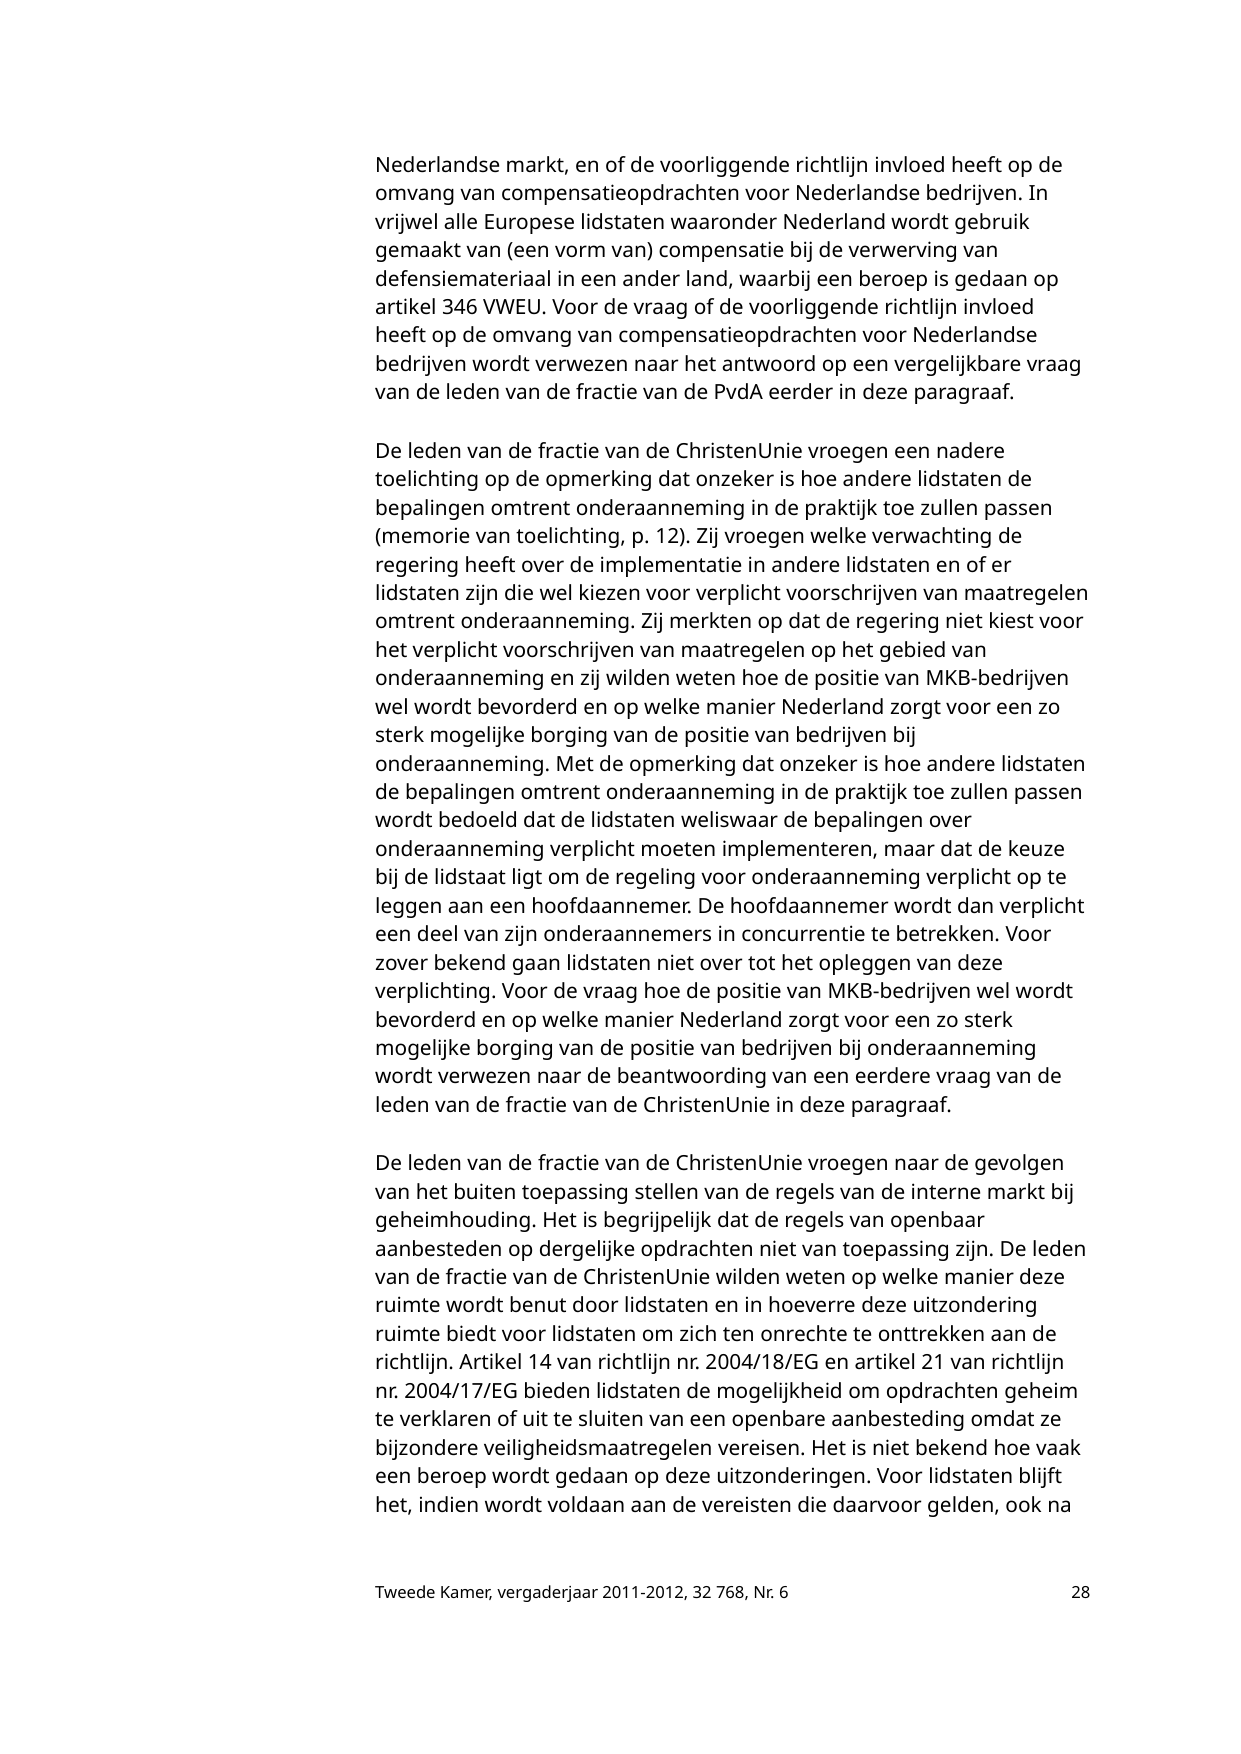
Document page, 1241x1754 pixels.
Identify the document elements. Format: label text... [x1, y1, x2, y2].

text De leden van de fractie van de ChristenUnie vroegen naar de gevolgen van het buiten toepassing stellen van de regels van de interne markt bij geheimhouding. Het is begrijpelijk dat de regels van openbaar aanbesteden op dergelijke opdrachten niet van toepassing zijn. De leden van de fractie van de ChristenUnie wilden weten op welke manier deze ruimte wordt benut door lidstaten en in hoeverre deze uitzondering ruimte biedt voor lidstaten om zich ten onrechte te onttrekken aan de richtlijn. Artikel 14 van richtlijn nr. 2004/18/EG en artikel 21 van richtlijn nr. 2004/17/EG bieden lidstaten de mogelijkheid om opdrachten geheim te verklaren of uit te sluiten van een openbare aanbesteding omdat ze bijzondere veiligheidsmaatregelen vereisen. Het is niet bekend hoe vaak een beroep wordt gedaan op deze uitzonderingen. Voor lidstaten blijft het, indien wordt voldaan aan de vereisten die daarvoor gelden, ook na [375, 1148, 1090, 1518]
text Nederlandse markt, en of de voorliggende richtlijn invloed heeft op de omvang van compensatieopdrachten voor Nederlandse bedrijven. In vrijwel alle Europese lidstaten waaronder Nederland wordt gebruik gemaakt van (een vorm van) compensatie bij de verwerving van defensiemateriaal in een ander land, waarbij een beroep is gedaan op artikel 346 VWEU. Voor de vraag of de voorliggende richtlijn invloed heeft op de omvang van compensatieopdrachten voor Nederlandse bedrijven wordt verwezen naar het antwoord op een vergelijkbare vraag van de leden van de fractie van de PvdA eerder in deze paragraaf. [375, 150, 1090, 406]
text De leden van de fractie van de ChristenUnie vroegen een nadere toelichting op de opmerking dat onzeker is hoe andere lidstaten de bepalingen omtrent onderaanneming in de praktijk toe zullen passen (memorie van toelichting, p. 12). Zij vroegen welke verwachting de regering heeft over de implementatie in andere lidstaten en of er lidstaten zijn die wel kiezen voor verplicht voorschrijven van maatregelen omtrent onderaanneming. Zij merkten op dat de regering niet kiest voor het verplicht voorschrijven van maatregelen op het gebied van onderaanneming en zij wilden weten hoe de positie van MKB-bedrijven wel wordt bevorderd en op welke manier Nederland zorgt voor een zo sterk mogelijke borging van de positie van bedrijven bij onderaanneming. Met de opmerking dat onzeker is hoe andere lidstaten de bepalingen omtrent onderaanneming in de praktijk toe zullen passen wordt bedoeld dat de lidstaten weliswaar de bepalingen over onderaanneming verplicht moeten implementeren, maar dat de keuze bij de lidstaat ligt om de regeling voor onderaanneming verplicht op te leggen aan een hoofdaannemer. De hoofdaannemer wordt dan verplicht een deel van zijn onderaannemers in concurrentie te betrekken. Voor zover bekend gaan lidstaten niet over tot het opleggen van deze verplichting. Voor de vraag hoe de positie van MKB-bedrijven wel wordt bevorderd en op welke manier Nederland zorgt voor een zo sterk mogelijke borging van de positie van bedrijven bij onderaanneming wordt verwezen naar de beantwoording van een eerdere vraag van de leden van de fractie van de ChristenUnie in deze paragraaf. [375, 436, 1090, 1118]
